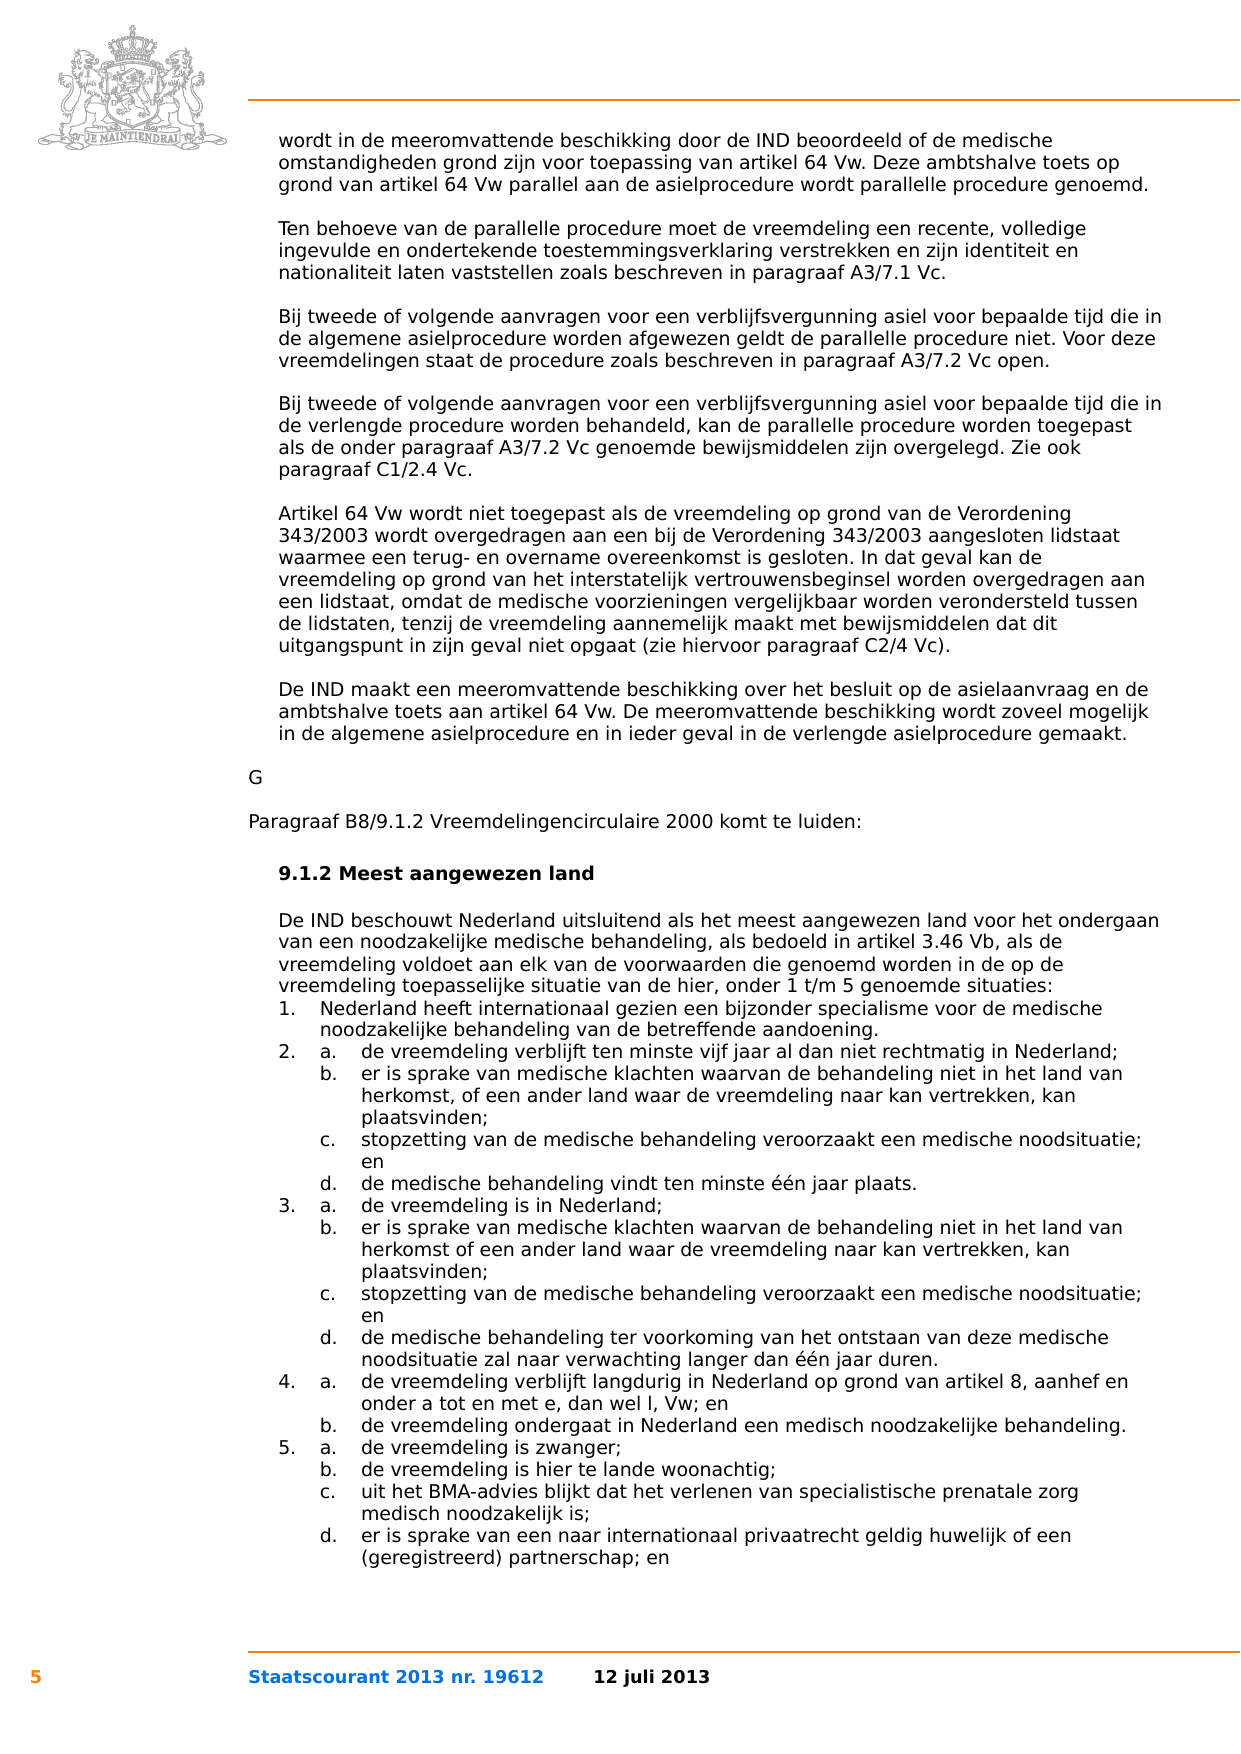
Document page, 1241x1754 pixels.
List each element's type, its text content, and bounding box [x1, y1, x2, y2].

text 4. a. de vreemdeling verblijft langdurig in Nederland op grond van artikel 8, aanhef en onder a tot en met e, dan wel l, Vw; en [278, 1371, 1163, 1415]
text d. er is sprake van een naar internationaal privaatrecht geldig huwelijk of een (geregistreerd) partnerschap; en [319, 1525, 1163, 1569]
text 1. Nederland heeft internationaal gezien een bijzonder specialisme voor de medische noodzakelijke behandeling van de betreffende aandoening. [278, 997, 1163, 1041]
subtitle 9.1.2 Meest aangewezen land [278, 862, 1163, 884]
text b. de vreemdeling ondergaat in Nederland een medisch noodzakelijke behandeling. [319, 1415, 1163, 1437]
picture [38, 25, 227, 150]
text Bij tweede of volgende aanvragen voor een verblijfsvergunning asiel voor bepaalde tijd die in de verlengde procedure worden behandeld, kan de parallelle procedure worden toegepast als de onder paragraaf A3/7.2 Vc genoemde bewijsmiddelen zijn overgelegd. Zie ook paragraaf C1/2.4 Vc. [278, 393, 1163, 481]
text c. uit het BMA-advies blijkt dat het verlenen van specialistische prenatale zorg medisch noodzakelijk is; [319, 1481, 1163, 1525]
text Paragraaf B8/9.1.2 Vreemdelingencirculaire 2000 komt te luiden: [248, 811, 1163, 832]
text b. er is sprake van medische klachten waarvan de behandeling niet in het land van herkomst of een ander land waar de vreemdeling naar kan vertrekken, kan plaatsvinden; [319, 1217, 1163, 1283]
text De IND maakt een meeromvattende beschikking over het besluit op de asielaanvraag en de ambtshalve toets aan artikel 64 Vw. De meeromvattende beschikking wordt zoveel mogelijk in de algemene asielprocedure en in ieder geval in de verlengde asielprocedure gemaakt. [278, 679, 1163, 745]
text d. de medische behandeling vindt ten minste één jaar plaats. [319, 1173, 1163, 1195]
text Ten behoeve van de parallelle procedure moet de vreemdeling een recente, volledige ingevulde en ondertekende toestemmingsverklaring verstrekken en zijn identiteit en nationaliteit laten vaststellen zoals beschreven in paragraaf A3/7.1 Vc. [278, 218, 1163, 284]
text d. de medische behandeling ter voorkoming van het ontstaan van deze medische noodsituatie zal naar verwachting langer dan één jaar duren. [319, 1327, 1163, 1371]
text wordt in de meeromvattende beschikking door de IND beoordeeld of de medische omstandigheden grond zijn voor toepassing van artikel 64 Vw. Deze ambtshalve toets op grond van artikel 64 Vw parallel aan de asielprocedure wordt parallelle procedure genoemd. [278, 130, 1163, 196]
text Artikel 64 Vw wordt niet toegepast als de vreemdeling op grond van de Verordening 343/2003 wordt overgedragen aan een bij de Verordening 343/2003 aangesloten lidstaat waarmee een terug- en overname overeenkomst is gesloten. In dat geval kan de vreemdeling op grond van het interstatelijk vertrouwensbeginsel worden overgedragen aan een lidstaat, omdat de medische voorzieningen vergelijkbaar worden verondersteld tussen de lidstaten, tenzij de vreemdeling aannemelijk maakt met bewijsmiddelen dat dit uitgangspunt in zijn geval niet opgaat (zie hiervoor paragraaf C2/4 Vc). [278, 503, 1163, 657]
text 5. a. de vreemdeling is zwanger; [278, 1437, 1163, 1459]
text c. stopzetting van de medische behandeling veroorzaakt een medische noodsituatie; en [319, 1129, 1163, 1173]
text G [248, 767, 1163, 789]
text c. stopzetting van de medische behandeling veroorzaakt een medische noodsituatie; en [319, 1283, 1163, 1327]
text b. de vreemdeling is hier te lande woonachtig; [319, 1459, 1163, 1481]
text Bij tweede of volgende aanvragen voor een verblijfsvergunning asiel voor bepaalde tijd die in de algemene asielprocedure worden afgewezen geldt de parallelle procedure niet. Voor deze vreemdelingen staat de procedure zoals beschreven in paragraaf A3/7.2 Vc open. [278, 306, 1163, 371]
text De IND beschouwt Nederland uitsluitend als het meest aangewezen land voor het ondergaan van een noodzakelijke medische behandeling, als bedoeld in artikel 3.46 Vb, als de vreemdeling voldoet aan elk van de voorwaarden die genoemd worden in de op de vreemdeling toepasselijke situatie van de hier, onder 1 t/m 5 genoemde situaties: [278, 909, 1163, 997]
text 2. a. de vreemdeling verblijft ten minste vijf jaar al dan niet rechtmatig in Nederland; [278, 1041, 1163, 1063]
text 3. a. de vreemdeling is in Nederland; [278, 1195, 1163, 1217]
text b. er is sprake van medische klachten waarvan de behandeling niet in het land van herkomst, of een ander land waar de vreemdeling naar kan vertrekken, kan plaatsvinden; [319, 1063, 1163, 1129]
